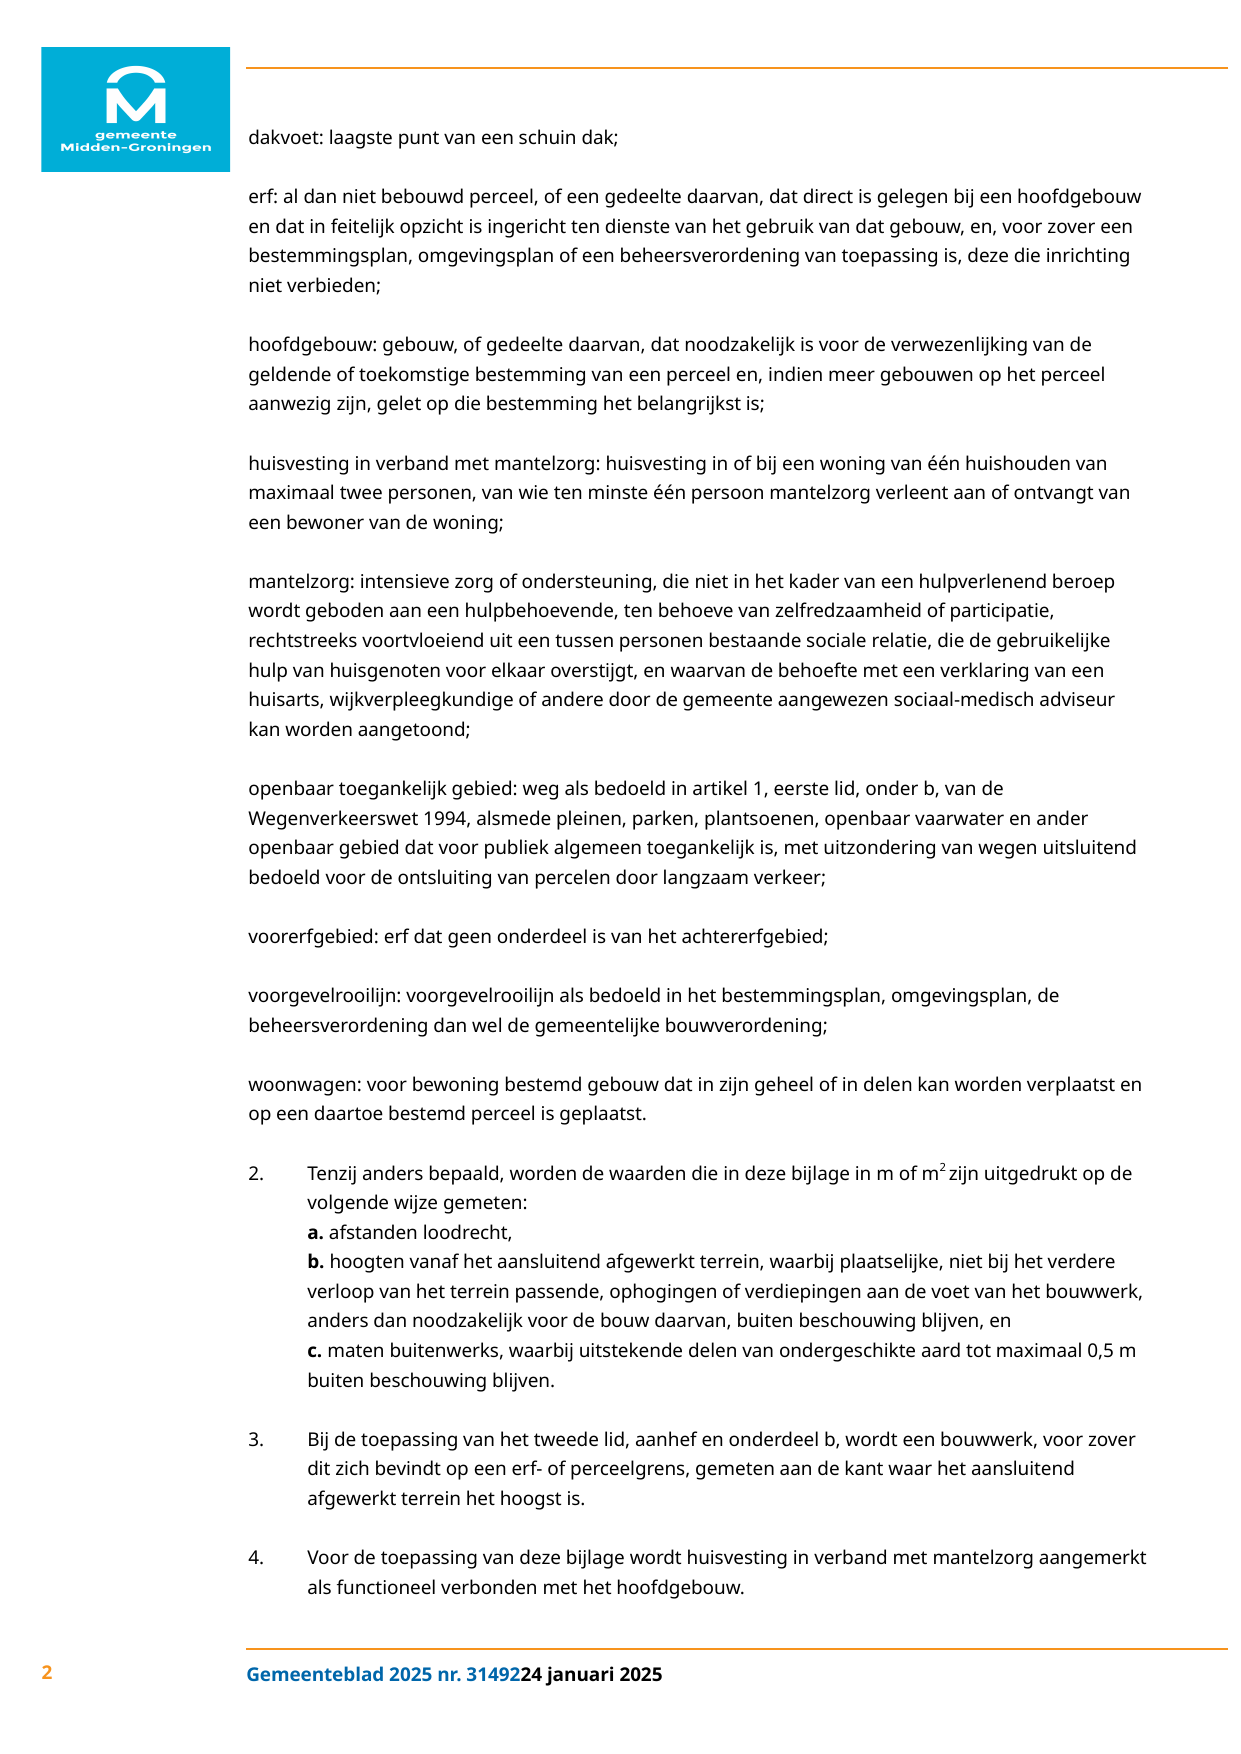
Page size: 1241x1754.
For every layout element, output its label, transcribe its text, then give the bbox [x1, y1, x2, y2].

text openbaar toegankelijk gebied: weg als bedoeld in artikel 1, eerste lid, onder b, van de Wegenverkeerswet 1994, alsmede pleinen, parken, plantsoenen, openbaar vaarwater en ander openbaar gebied dat voor publiek algemeen toegankelijk is, met uitzondering van wegen uitsluitend bedoeld voor de ontsluiting van percelen door langzaam verkeer; [248, 775, 1152, 890]
list c. maten buitenwerks, waarbij uitstekende delen van ondergeschikte aard tot maximaal 0,5 m buiten beschouwing blijven. [248, 1337, 1152, 1393]
text hoofdgebouw: gebouw, of gedeelte daarvan, dat noodzakelijk is voor de verwezenlijking van de geldende of toekomstige bestemming van een perceel en, indien meer gebouwen op het perceel aanwezig zijn, gelet op die bestemming het belangrijkst is; [248, 331, 1152, 416]
list Voor de toepassing van deze bijlage wordt huisvesting in verband met mantelzorg aangemerkt als functioneel verbonden met het hoofdgebouw. [248, 1544, 1152, 1600]
text mantelzorg: intensieve zorg of ondersteuning, die niet in het kader van een hulpverlenend beroep wordt geboden aan een hulpbehoevende, ten behoeve van zelfredzaamheid of participatie, rechtstreeks voortvloeiend uit een tussen personen bestaande sociale relatie, die de gebruikelijke hulp van huisgenoten voor elkaar overstijgt, en waarvan de behoefte met een verklaring van een huisarts, wijkverpleegkundige of andere door de gemeente aangewezen sociaal-medisch adviseur kan worden aangetoond; [248, 568, 1152, 742]
list a. afstanden loodrecht, [248, 1219, 1152, 1245]
text erf: al dan niet bebouwd perceel, of een gedeelte daarvan, dat direct is gelegen bij een hoofdgebouw en dat in feitelijk opzicht is ingericht ten dienste van het gebruik van dat gebouw, en, voor zover een bestemmingsplan, omgevingsplan of een beheersverordening van toepassing is, deze die inrichting niet verbieden; [248, 183, 1152, 298]
picture [184, 146, 190, 153]
picture [108, 66, 164, 82]
picture [107, 89, 165, 122]
list Tenzij anders bepaald, worden de waarden die in deze bijlage in m of m2 zijn uitgedrukt op de volgende wijze gemeten: [248, 1160, 1152, 1215]
text voorgevelrooilijn: voorgevelrooilijn als bedoeld in het bestemmingsplan, omgevingsplan, de beheersverordening dan wel de gemeentelijke bouwverordening; [248, 982, 1152, 1038]
text woonwagen: voor bewoning bestemd gebouw dat in zijn geheel of in delen kan worden verplaatst en op een daartoe bestemd perceel is geplaatst. [248, 1071, 1152, 1126]
text voorerfgebied: erf dat geen onderdeel is van het achtererfgebied; [248, 923, 1152, 949]
text huisvesting in verband met mantelzorg: huisvesting in of bij een woning van één huishouden van maximaal twee personen, van wie ten minste één persoon mantelzorg verleent aan of ontvangt van een bewoner van de woning; [248, 450, 1152, 535]
list b. hoogten vanaf het aansluitend afgewerkt terrein, waarbij plaatselijke, niet bij het verdere verloop van het terrein passende, ophogingen of verdiepingen aan de voet van het bouwwerk, anders dan noodzakelijk voor de bouw daarvan, buiten beschouwing blijven, en [248, 1248, 1152, 1333]
list Bij de toepassing van het tweede lid, aanhef en onderdeel b, wordt een bouwwerk, voor zover dit zich bevindt op een erf- of perceelgrens, gemeten aan de kant waar het aansluitend afgewerkt terrein het hoogst is. [248, 1426, 1152, 1511]
text dakvoet: laagste punt van een schuin dak; [248, 124, 1152, 150]
